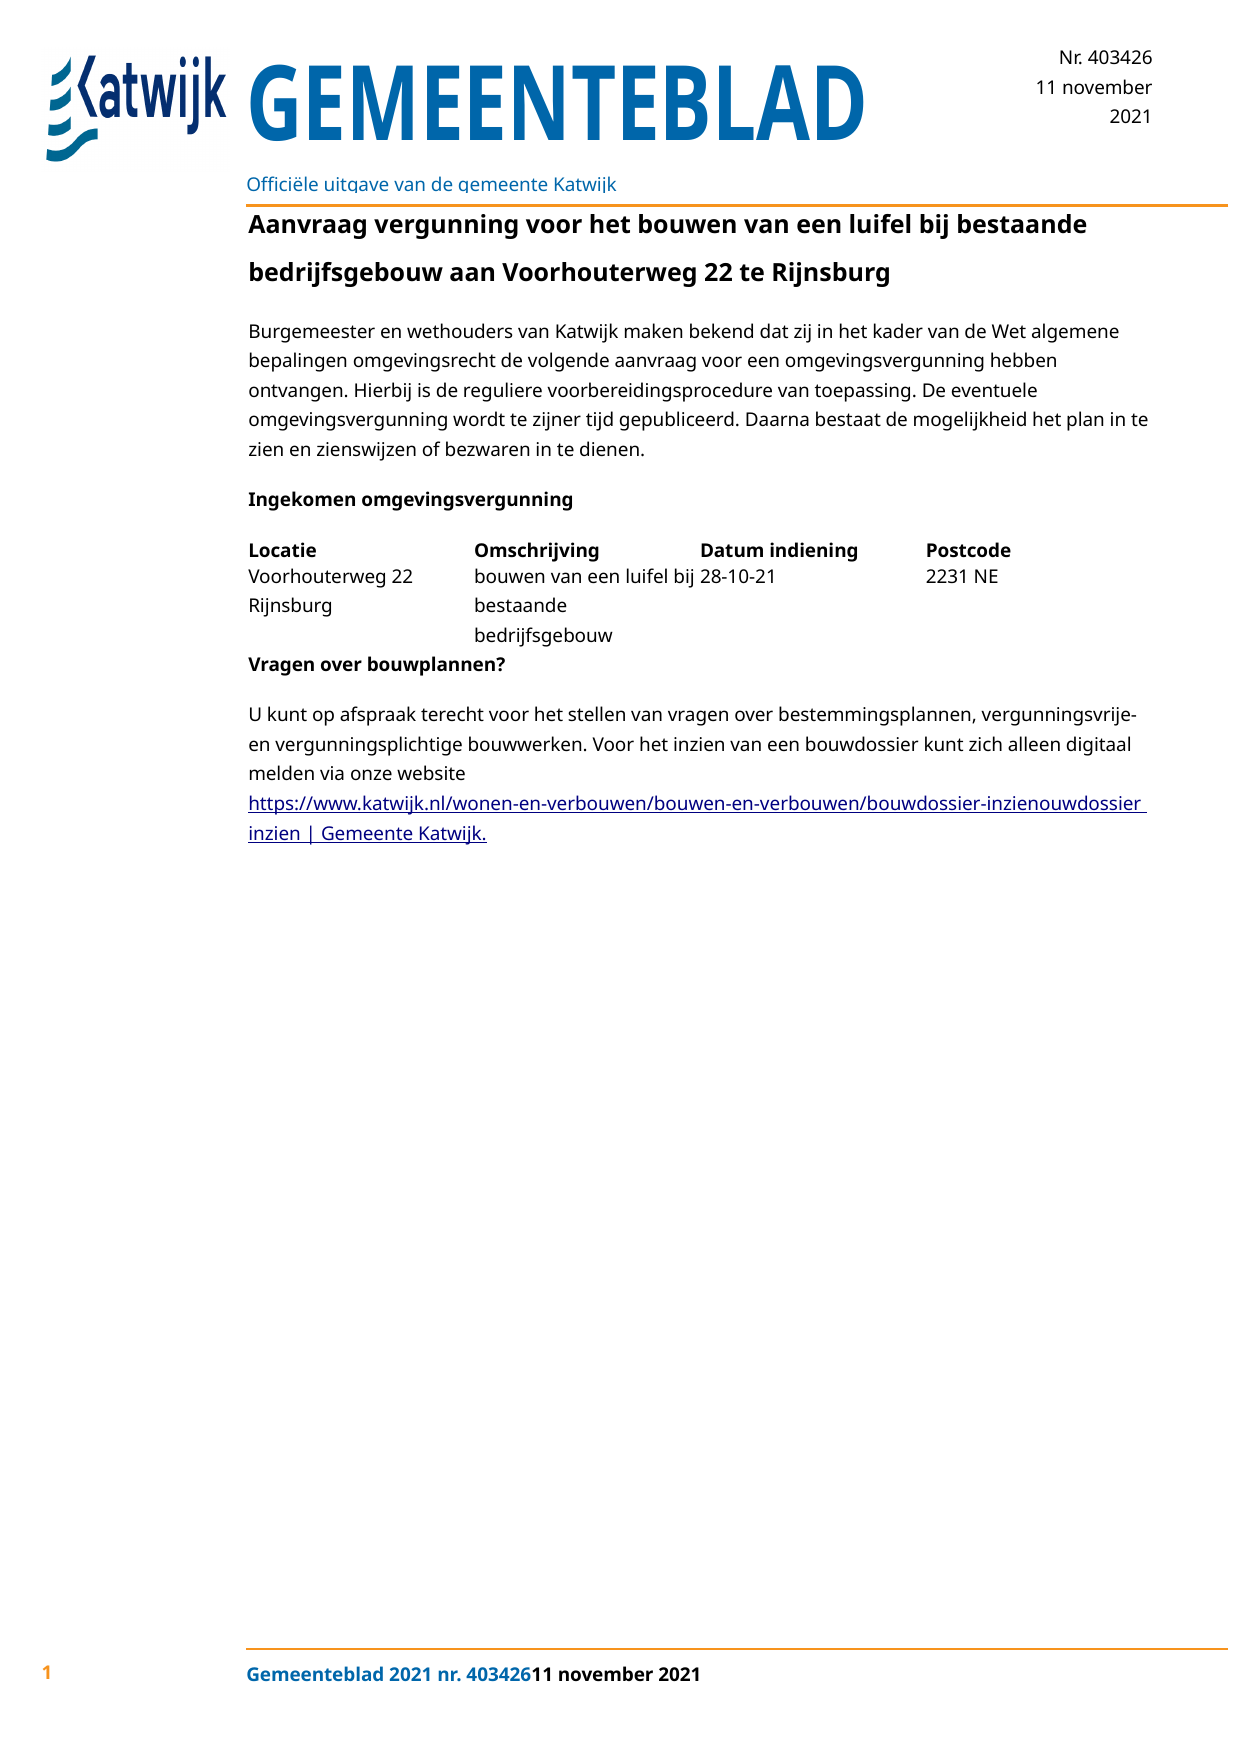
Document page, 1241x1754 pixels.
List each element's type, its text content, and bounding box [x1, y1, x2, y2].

text U kunt op afspraak terecht voor het stellen van vragen over bestemmingsplannen, vergunningsvrije- en vergunningsplichtige bouwwerken. Voor het inzien van een bouwdossier kunt zich alleen digitaal melden via onze website https://www.katwijk.nl/wonen-en-verbouwen/bouwen-en-verbouwen/bouwdossier-inzienouwdossier inzien | Gemeente Katwijk. [248, 701, 1152, 846]
table_cell Voorhouterweg 22 Rijnsburg [248, 563, 474, 648]
table_header Datum indiening [700, 537, 926, 563]
text Vragen over bouwplannen? [248, 651, 1152, 677]
table_header Locatie [248, 537, 474, 563]
table_cell bouwen van een luifel bij bestaande bedrijfsgebouw [474, 563, 700, 648]
picture [41, 47, 231, 172]
table_cell 28-10-21 [700, 563, 926, 648]
table_header Postcode [926, 537, 1152, 563]
text Ingekomen omgevingsvergunning [248, 487, 1152, 512]
text Aanvraag vergunning voor het bouwen van een luifel bij bestaande bedrijfsgebouw aan Voorhouterweg 22 te Rijnsburg [248, 207, 1152, 288]
text Burgemeester en wethouders van Katwijk maken bekend dat zij in het kader van de Wet algemene bepalingen omgevingsrecht de volgende aanvraag voor een omgevingsvergunning hebben ontvangen. Hierbij is de reguliere voorbereidingsprocedure van toepassing. De eventuele omgevingsvergunning wordt te zijner tijd gepubliceerd. Daarna bestaat de mogelijkheid het plan in te zien en zienswijzen of bezwaren in te dienen. [248, 318, 1152, 462]
table_header Omschrijving [474, 537, 700, 563]
table_cell 2231 NE [926, 563, 1152, 648]
